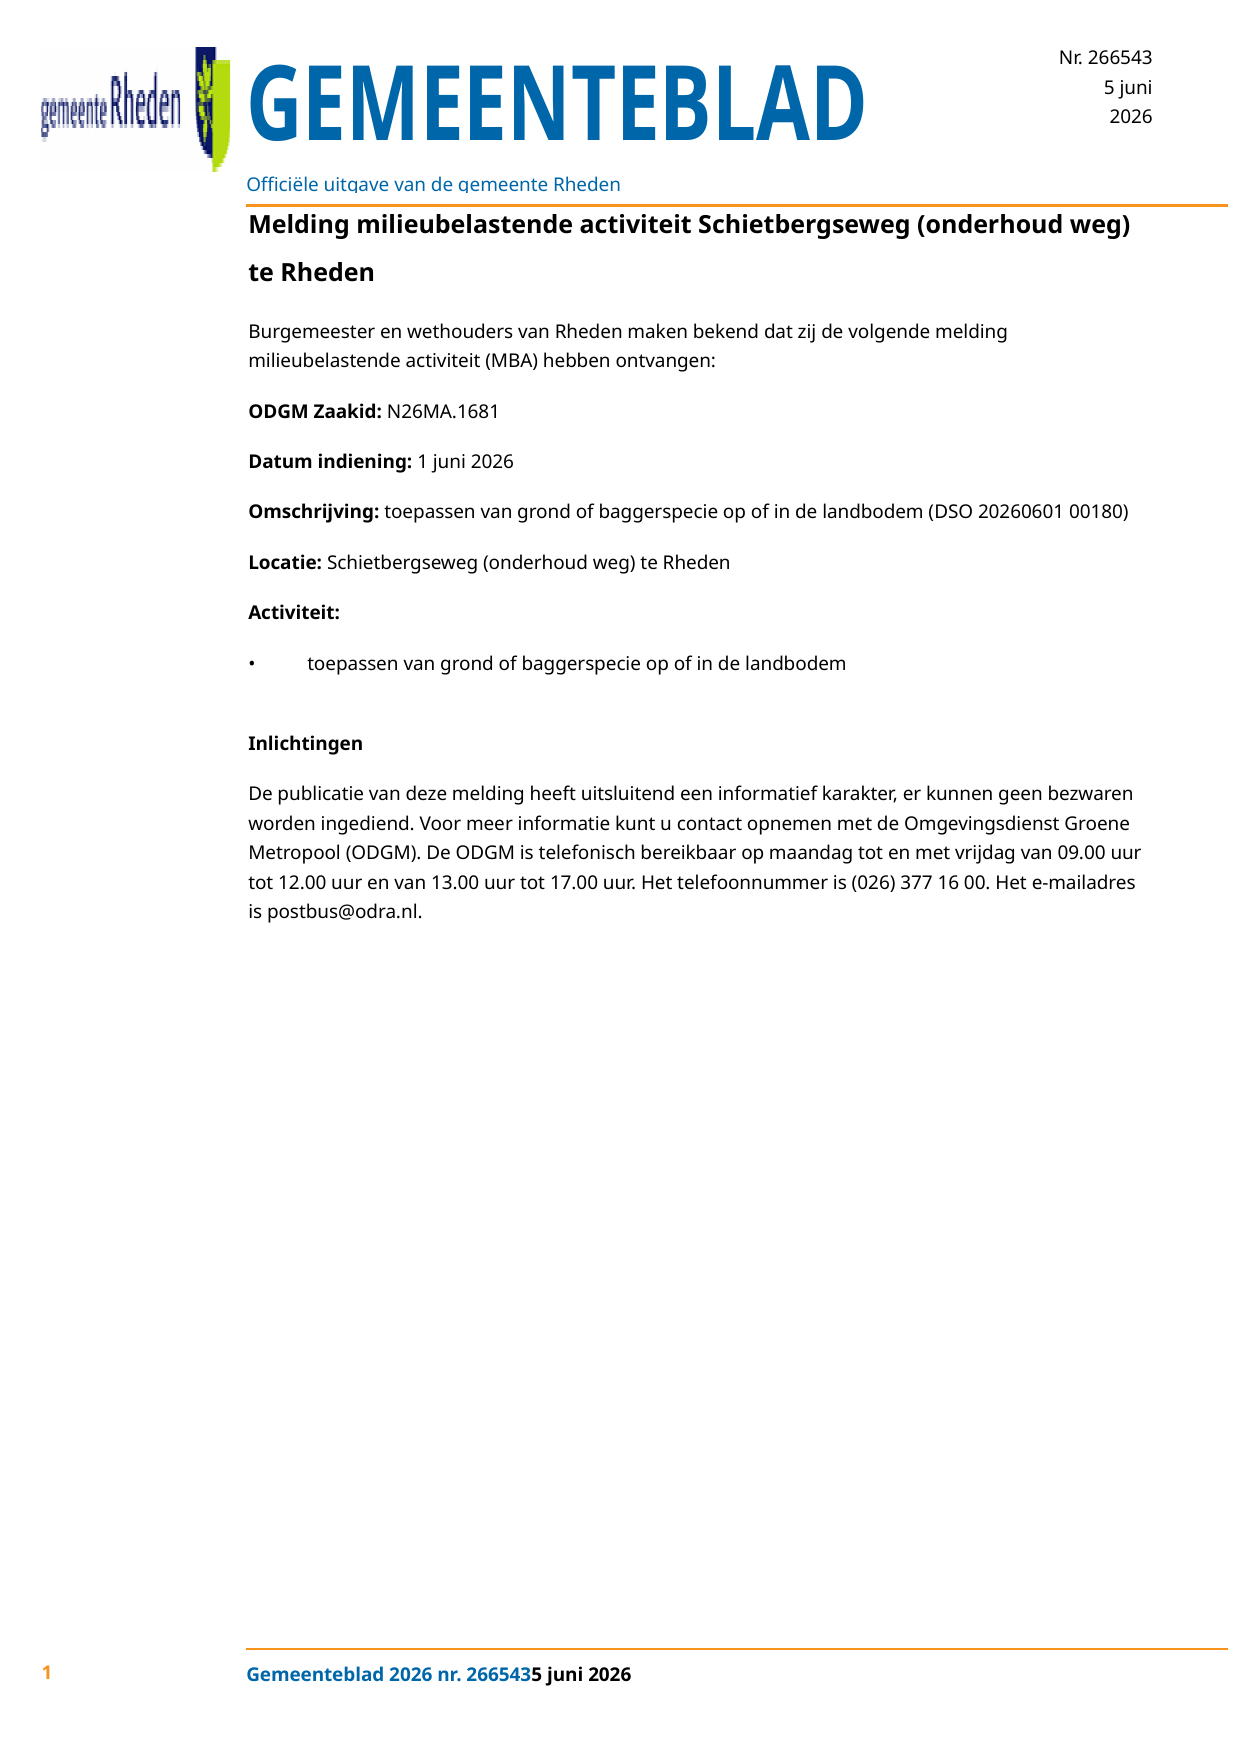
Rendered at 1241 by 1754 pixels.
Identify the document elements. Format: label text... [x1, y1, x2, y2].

text Datum indiening: 1 juni 2026 [248, 448, 1152, 474]
text Melding milieubelastende activiteit Schietbergseweg (onderhoud weg) te Rheden [248, 207, 1152, 288]
text Omschrijving: toepassen van grond of baggerspecie op of in de landbodem (DSO 20260601 00180) [248, 499, 1152, 524]
text Locatie: Schietbergseweg (onderhoud weg) te Rheden [248, 549, 1152, 575]
text Burgemeester en wethouders van Rheden maken bekend dat zij de volgende melding milieubelastende activiteit (MBA) hebben ontvangen: [248, 318, 1152, 373]
text De publicatie van deze melding heeft uitsluitend een informatief karakter, er kunnen geen bezwaren worden ingediend. Voor meer informatie kunt u contact opnemen met de Omgevingsdienst Groene Metropool (ODGM). De ODGM is telefonisch bereikbaar op maandag tot en met vrijdag van 09.00 uur tot 12.00 uur en van 13.00 uur tot 17.00 uur. Het telefoonnummer is (026) 377 16 00. Het e-mailadres is postbus@odra.nl. [248, 780, 1152, 924]
text Activiteit: [248, 599, 1152, 625]
picture [41, 47, 231, 172]
list toepassen van grond of baggerspecie op of in de landbodem [248, 650, 1152, 676]
text ODGM Zaakid: N26MA.1681 [248, 398, 1152, 424]
text Inlichtingen [248, 730, 1152, 756]
